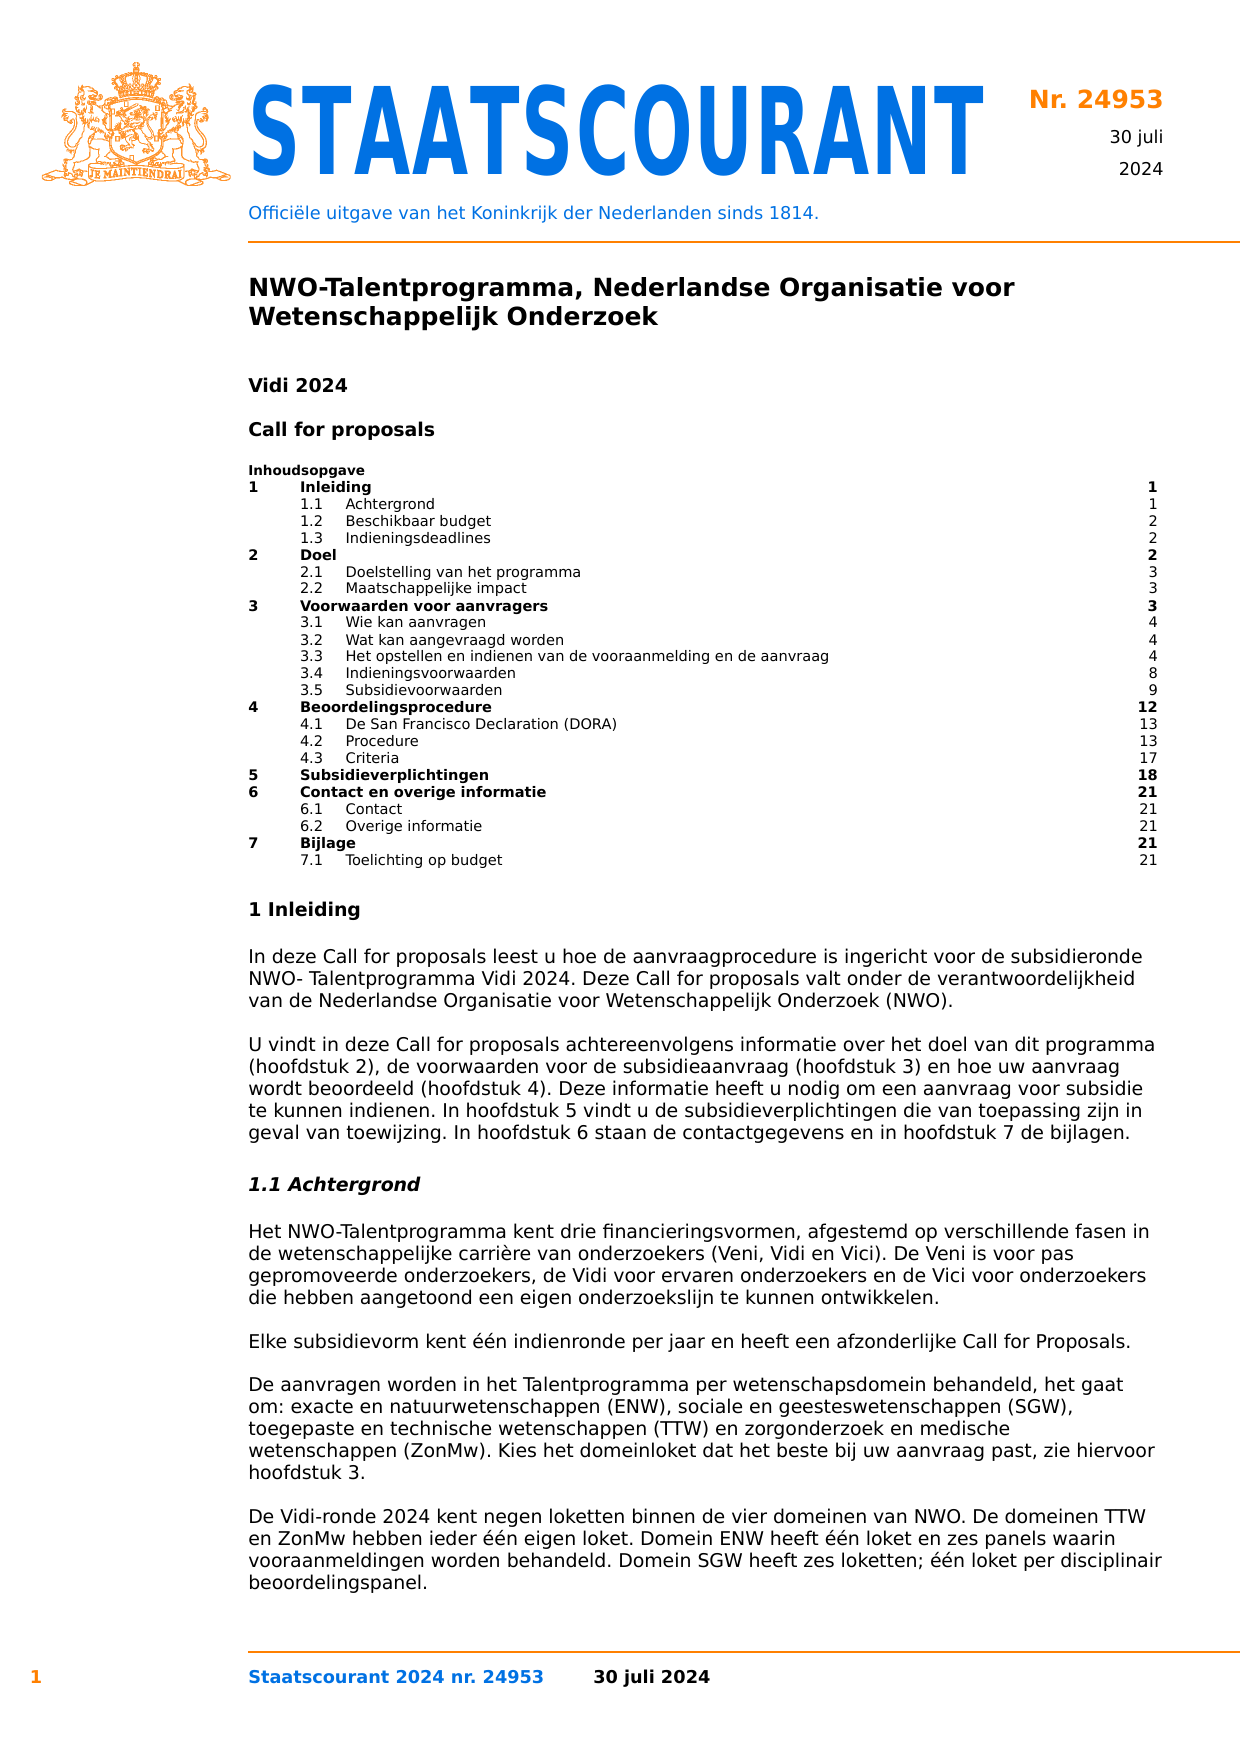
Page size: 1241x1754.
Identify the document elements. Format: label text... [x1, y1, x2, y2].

table_cell 12 [1072, 699, 1163, 716]
table_cell [248, 750, 294, 767]
table_cell [248, 496, 294, 512]
table_cell [248, 716, 294, 733]
table_cell 6 [248, 784, 294, 801]
table_cell Beschikbaar budget [340, 513, 1072, 529]
table_cell [248, 818, 294, 835]
subtitle 1.1 Achtergrond [248, 1174, 1163, 1196]
text Call for proposals [248, 419, 1163, 441]
table_cell Achtergrond [340, 496, 1072, 512]
table_cell Beoordelingsprocedure [294, 699, 1072, 716]
table_cell 3 [248, 598, 294, 614]
table_cell 21 [1072, 801, 1163, 818]
table_cell Officiële uitgave van het Koninkrijk der Nederlanden sinds 1814. [248, 203, 1240, 241]
table_cell 4 [1072, 614, 1163, 631]
table_cell 9 [1072, 682, 1163, 699]
table_cell 3.4 [294, 665, 339, 682]
table_cell 2 [1072, 513, 1163, 529]
table_cell [248, 631, 294, 648]
text Vidi 2024 [248, 375, 1163, 397]
table_cell 2 [1072, 546, 1163, 563]
table_cell 21 [1072, 852, 1163, 869]
table_cell Criteria [340, 750, 1072, 767]
table_header [25, 62, 248, 241]
table_cell 3 [1072, 564, 1163, 580]
table_cell [248, 513, 294, 529]
table_cell 2 [248, 546, 294, 563]
table_cell 1.1 [294, 496, 339, 512]
table_cell Doel [294, 546, 1072, 563]
table_cell [248, 665, 294, 682]
text Het NWO-Talentprogramma kent drie financieringsvormen, afgestemd op verschillende fasen in de wetenschappelijke carrière van onderzoekers (Veni, Vidi en Vici). De Veni is voor pas gepromoveerde onderzoekers, de Vidi voor ervaren onderzoekers en de Vici voor onderzoekers die hebben aangetoond een eigen onderzoekslijn te kunnen ontwikkelen. [248, 1221, 1163, 1309]
table_cell 21 [1072, 818, 1163, 835]
table_cell 4 [1072, 631, 1163, 648]
table_cell Inleiding [294, 479, 1072, 496]
table_cell 4.2 [294, 733, 339, 750]
table_cell Contact en overige informatie [294, 784, 1072, 801]
table_cell 3 [1072, 580, 1163, 597]
table_cell 3.1 [294, 614, 339, 631]
text U vindt in deze Call for proposals achtereenvolgens informatie over het doel van dit programma (hoofdstuk 2), de voorwaarden voor de subsidieaanvraag (hoofdstuk 3) en hoe uw aanvraag wordt beoordeeld (hoofdstuk 4). Deze informatie heeft u nodig om een aanvraag voor subsidie te kunnen indienen. In hoofdstuk 5 vindt u de subsidieverplichtingen die van toepassing zijn in geval van toewijzing. In hoofdstuk 6 staan de contactgegevens en in hoofdstuk 7 de bijlagen. [248, 1034, 1163, 1144]
table_cell 3.2 [294, 631, 339, 648]
table_header STAATSCOURANT [248, 62, 998, 203]
table_cell Bijlage [294, 835, 1072, 852]
table_cell 1 [248, 479, 294, 496]
table_cell 1 [1072, 479, 1163, 496]
table_cell 1 [1072, 496, 1163, 512]
table_cell 5 [248, 767, 294, 784]
table_cell 1.2 [294, 513, 339, 529]
table_cell 21 [1072, 784, 1163, 801]
table_cell 6.1 [294, 801, 339, 818]
table_cell 8 [1072, 665, 1163, 682]
table_cell Doelstelling van het programma [340, 564, 1072, 580]
text Elke subsidievorm kent één indienronde per jaar en heeft een afzonderlijke Call for Proposals. [248, 1331, 1163, 1352]
text De Vidi-ronde 2024 kent negen loketten binnen de vier domeinen van NWO. De domeinen TTW en ZonMw hebben ieder één eigen loket. Domein ENW heeft één loket en zes panels waarin vooraanmeldingen worden behandeld. Domein SGW heeft zes loketten; één loket per disciplinair beoordelingspanel. [248, 1506, 1163, 1594]
table_header Nr. 24953 [998, 62, 1240, 121]
table_cell 2 [1072, 530, 1163, 546]
table_cell 1.3 [294, 530, 339, 546]
table_cell Overige informatie [340, 818, 1072, 835]
table_cell 4 [1072, 648, 1163, 665]
table_cell Indieningsdeadlines [340, 530, 1072, 546]
table_cell 7.1 [294, 852, 339, 869]
table_cell [248, 648, 294, 665]
text De aanvragen worden in het Talentprogramma per wetenschapsdomein behandeld, het gaat om: exacte en natuurwetenschappen (ENW), sociale en geesteswetenschappen (SGW), toegepaste en technische wetenschappen (TTW) en zorgonderzoek en medische wetenschappen (ZonMw). Kies het domeinloket dat het beste bij uw aanvraag past, zie hiervoor hoofdstuk 3. [248, 1374, 1163, 1484]
table_cell [248, 564, 294, 580]
table_cell 3.3 [294, 648, 339, 665]
picture [41, 62, 231, 186]
table_cell Subsidievoorwaarden [340, 682, 1072, 699]
table_cell Procedure [340, 733, 1072, 750]
table_cell Wie kan aanvragen [340, 614, 1072, 631]
table_cell [248, 530, 294, 546]
table_cell 4.3 [294, 750, 339, 767]
table_cell Maatschappelijke impact [340, 580, 1072, 597]
table_cell Toelichting op budget [340, 852, 1072, 869]
table_cell [248, 852, 294, 869]
table_cell 3 [1072, 598, 1163, 614]
table_header Inhoudsopgave [248, 463, 1163, 478]
subtitle 1 Inleiding [248, 899, 1163, 921]
table_cell [248, 733, 294, 750]
table_cell 6.2 [294, 818, 339, 835]
table_cell [248, 682, 294, 699]
table_cell Subsidieverplichtingen [294, 767, 1072, 784]
table_cell Het opstellen en indienen van de vooraanmelding en de aanvraag [340, 648, 1072, 665]
subtitle NWO-Talentprogramma, Nederlandse Organisatie voor Wetenschappelijk Onderzoek [248, 273, 1163, 331]
table_cell Wat kan aangevraagd worden [340, 631, 1072, 648]
table_cell Voorwaarden voor aanvragers [294, 598, 1072, 614]
table_cell 17 [1072, 750, 1163, 767]
table_cell 21 [1072, 835, 1163, 852]
table_cell Indieningsvoorwaarden [340, 665, 1072, 682]
table_cell [248, 580, 294, 597]
table_cell 30 juli [998, 121, 1240, 153]
table_cell [248, 801, 294, 818]
table_cell 2.2 [294, 580, 339, 597]
table_cell 13 [1072, 733, 1163, 750]
table_cell 4 [248, 699, 294, 716]
table_cell 13 [1072, 716, 1163, 733]
table_cell 2.1 [294, 564, 339, 580]
table_cell 4.1 [294, 716, 339, 733]
text In deze Call for proposals leest u hoe de aanvraagprocedure is ingericht voor de subsidieronde NWO- Talentprogramma Vidi 2024. Deze Call for proposals valt onder de verantwoordelijkheid van de Nederlandse Organisatie voor Wetenschappelijk Onderzoek (NWO). [248, 946, 1163, 1012]
table_cell [248, 614, 294, 631]
table_cell 18 [1072, 767, 1163, 784]
table_cell Contact [340, 801, 1072, 818]
table_cell 2024 [998, 153, 1240, 203]
table_cell 3.5 [294, 682, 339, 699]
table_cell De San Francisco Declaration (DORA) [340, 716, 1072, 733]
table_cell 7 [248, 835, 294, 852]
